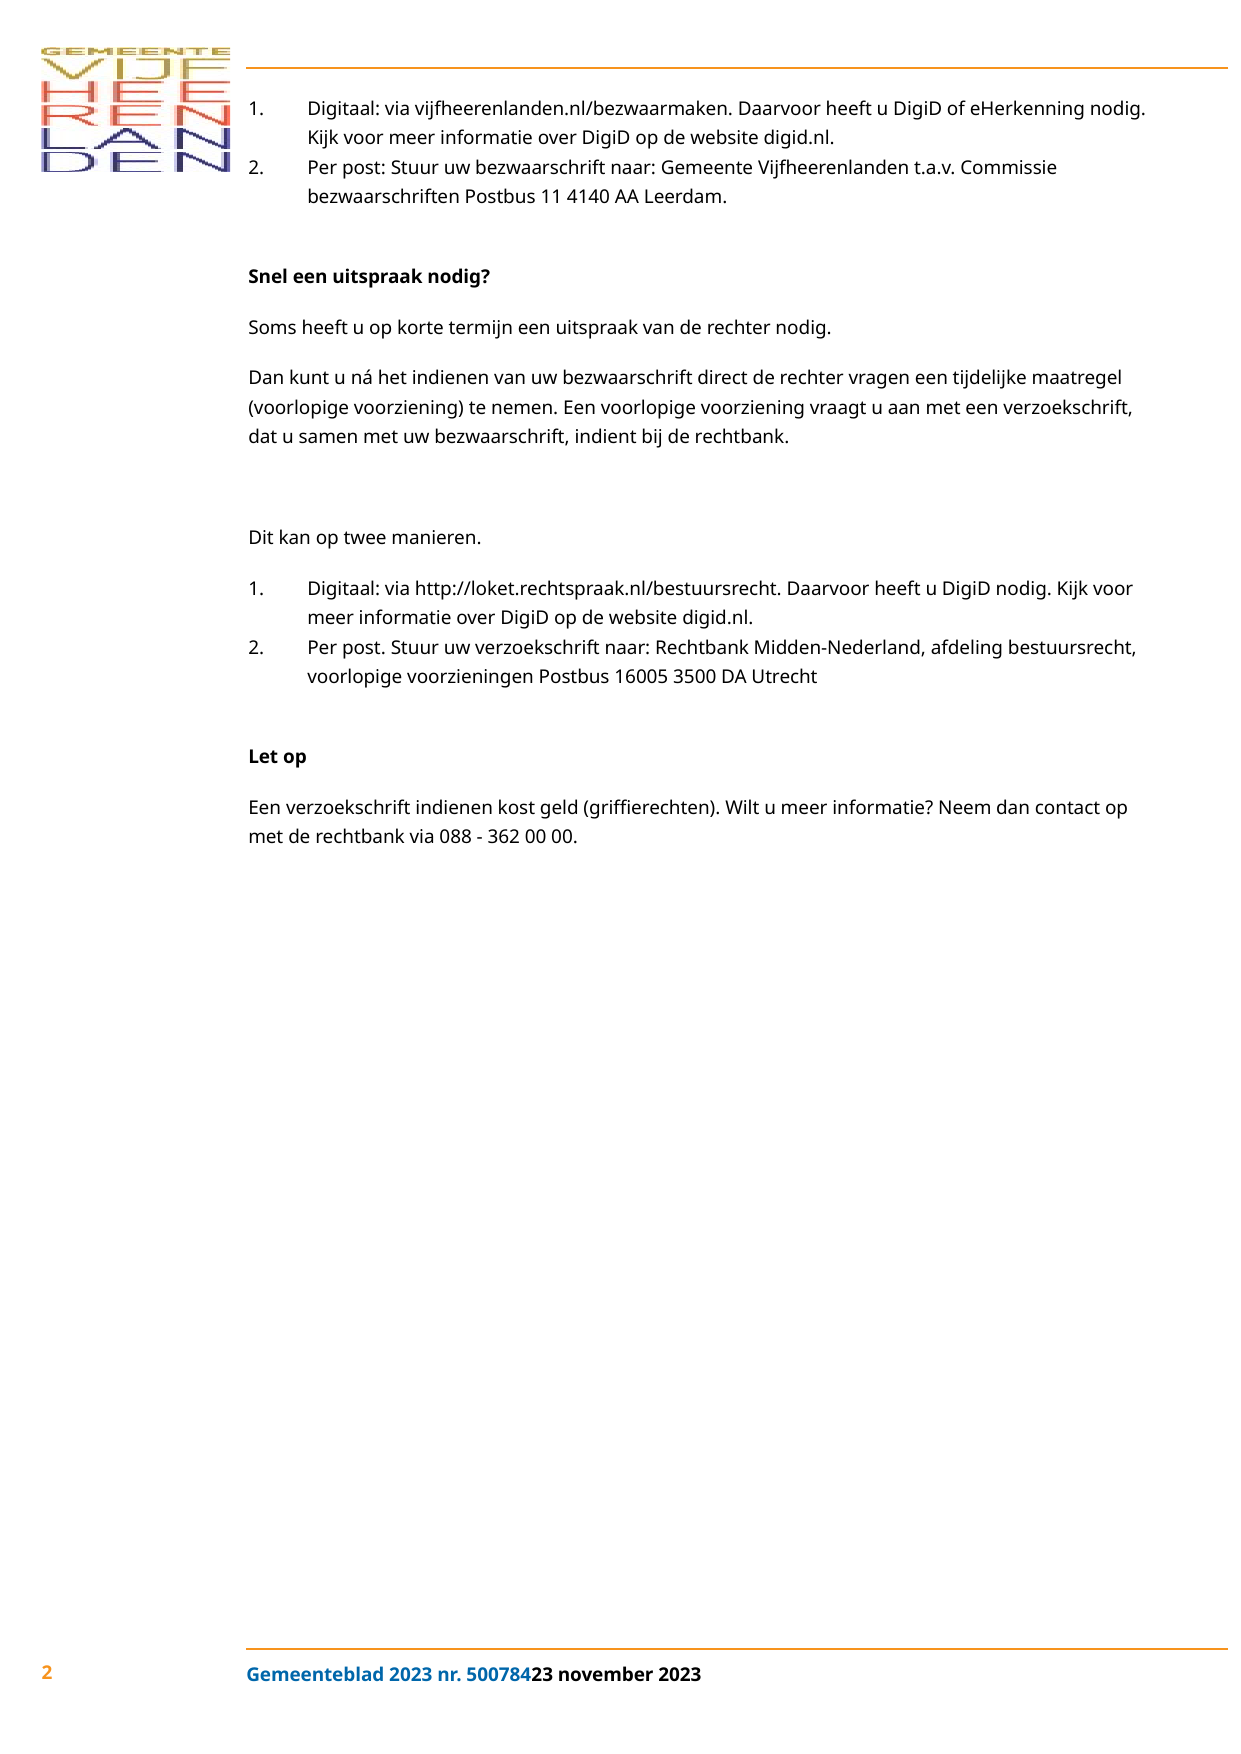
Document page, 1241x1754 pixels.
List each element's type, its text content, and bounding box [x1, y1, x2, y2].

list Per post. Stuur uw verzoekschrift naar: Rechtbank Midden-Nederland, afdeling bestuursrecht, voorlopige voorzieningen Postbus 16005 3500 DA Utrecht [248, 634, 1152, 689]
list Digitaal: via http://loket.rechtspraak.nl/bestuursrecht. Daarvoor heeft u DigiD nodig. Kijk voor meer informatie over DigiD op de website digid.nl. [248, 575, 1152, 630]
list Digitaal: via vijfheerenlanden.nl/bezwaarmaken. Daarvoor heeft u DigiD of eHerkenning nodig. Kijk voor meer informatie over DigiD op de website digid.nl. [248, 95, 1152, 150]
text Een verzoekschrift indienen kost geld (griffierechten). Wilt u meer informatie? Neem dan contact op met de rechtbank via 088 - 362 00 00. [248, 794, 1152, 849]
picture [41, 47, 231, 172]
text Dan kunt u ná het indienen van uw bezwaarschrift direct de rechter vragen een tijdelijke maatregel (voorlopige voorziening) te nemen. Een voorlopige voorziening vraagt u aan met een verzoekschrift, dat u samen met uw bezwaarschrift, indient bij de rechtbank. [248, 364, 1152, 449]
text Snel een uitspraak nodig? [248, 263, 1152, 289]
text Soms heeft u op korte termijn een uitspraak van de rechter nodig. [248, 314, 1152, 340]
text Dit kan op twee manieren. [248, 524, 1152, 550]
list Per post: Stuur uw bezwaarschrift naar: Gemeente Vijfheerenlanden t.a.v. Commissie bezwaarschriften Postbus 11 4140 AA Leerdam. [248, 154, 1152, 209]
text Let op [248, 743, 1152, 769]
